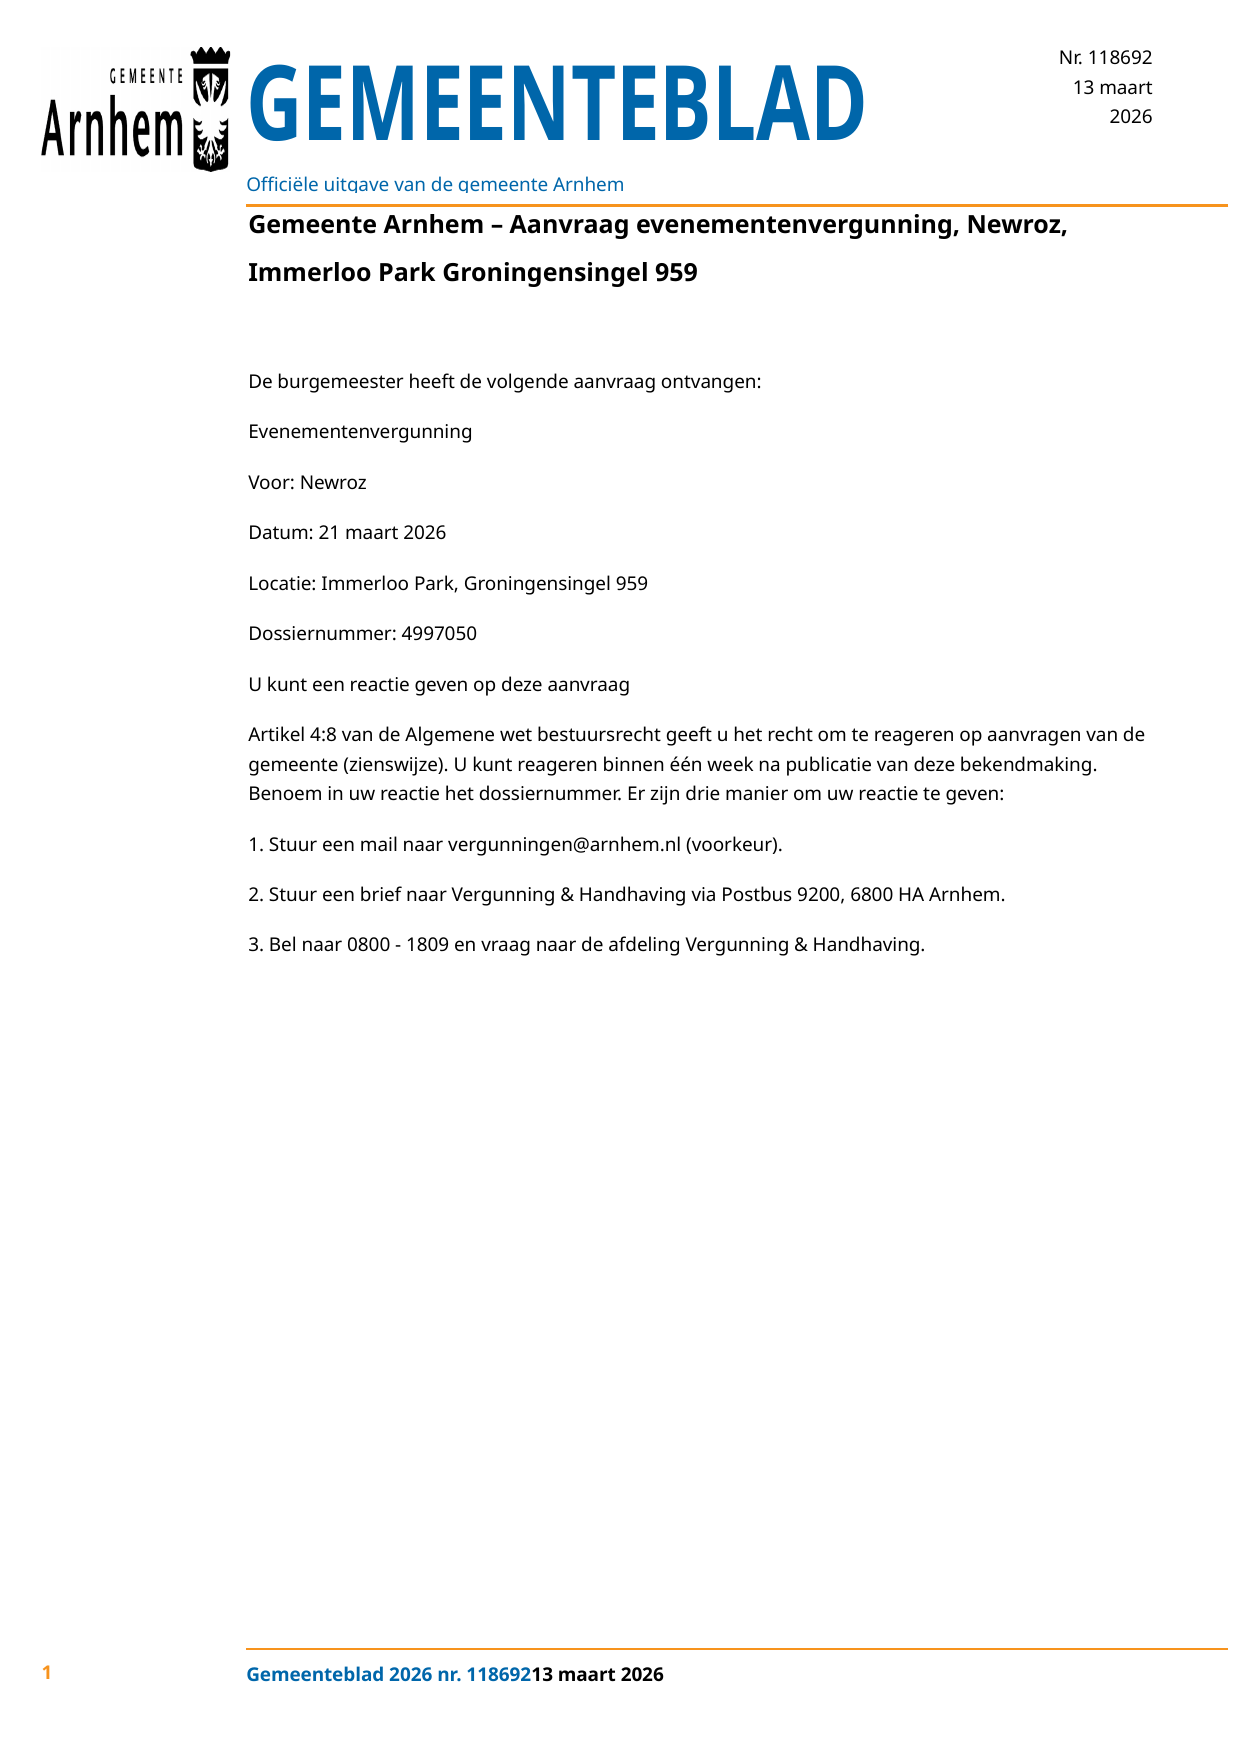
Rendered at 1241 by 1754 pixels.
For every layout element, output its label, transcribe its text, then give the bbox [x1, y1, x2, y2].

text 1. Stuur een mail naar vergunningen@arnhem.nl (voorkeur). [248, 831, 1152, 857]
text Dossiernummer: 4997050 [248, 620, 1152, 646]
picture [41, 47, 231, 172]
text Evenementenvergunning [248, 419, 1152, 444]
text De burgemeester heeft de volgende aanvraag ontvangen: [248, 368, 1152, 394]
text Datum: 21 maart 2026 [248, 519, 1152, 545]
text Artikel 4:8 van de Algemene wet bestuursrecht geeft u het recht om te reageren op aanvragen van de gemeente (zienswijze). U kunt reageren binnen één week na publicatie van deze bekendmaking. Benoem in uw reactie het dossiernummer. Er zijn drie manier om uw reactie te geven: [248, 721, 1152, 806]
text 2. Stuur een brief naar Vergunning & Handhaving via Postbus 9200, 6800 HA Arnhem. [248, 881, 1152, 907]
text Voor: Newroz [248, 469, 1152, 495]
text 3. Bel naar 0800 - 1809 en vraag naar de afdeling Vergunning & Handhaving. [248, 932, 1152, 957]
text Locatie: Immerloo Park, Groningensingel 959 [248, 570, 1152, 596]
text U kunt een reactie geven op deze aanvraag [248, 671, 1152, 697]
text Gemeente Arnhem – Aanvraag evenementenvergunning, Newroz, Immerloo Park Groningensingel 959 [248, 207, 1152, 288]
